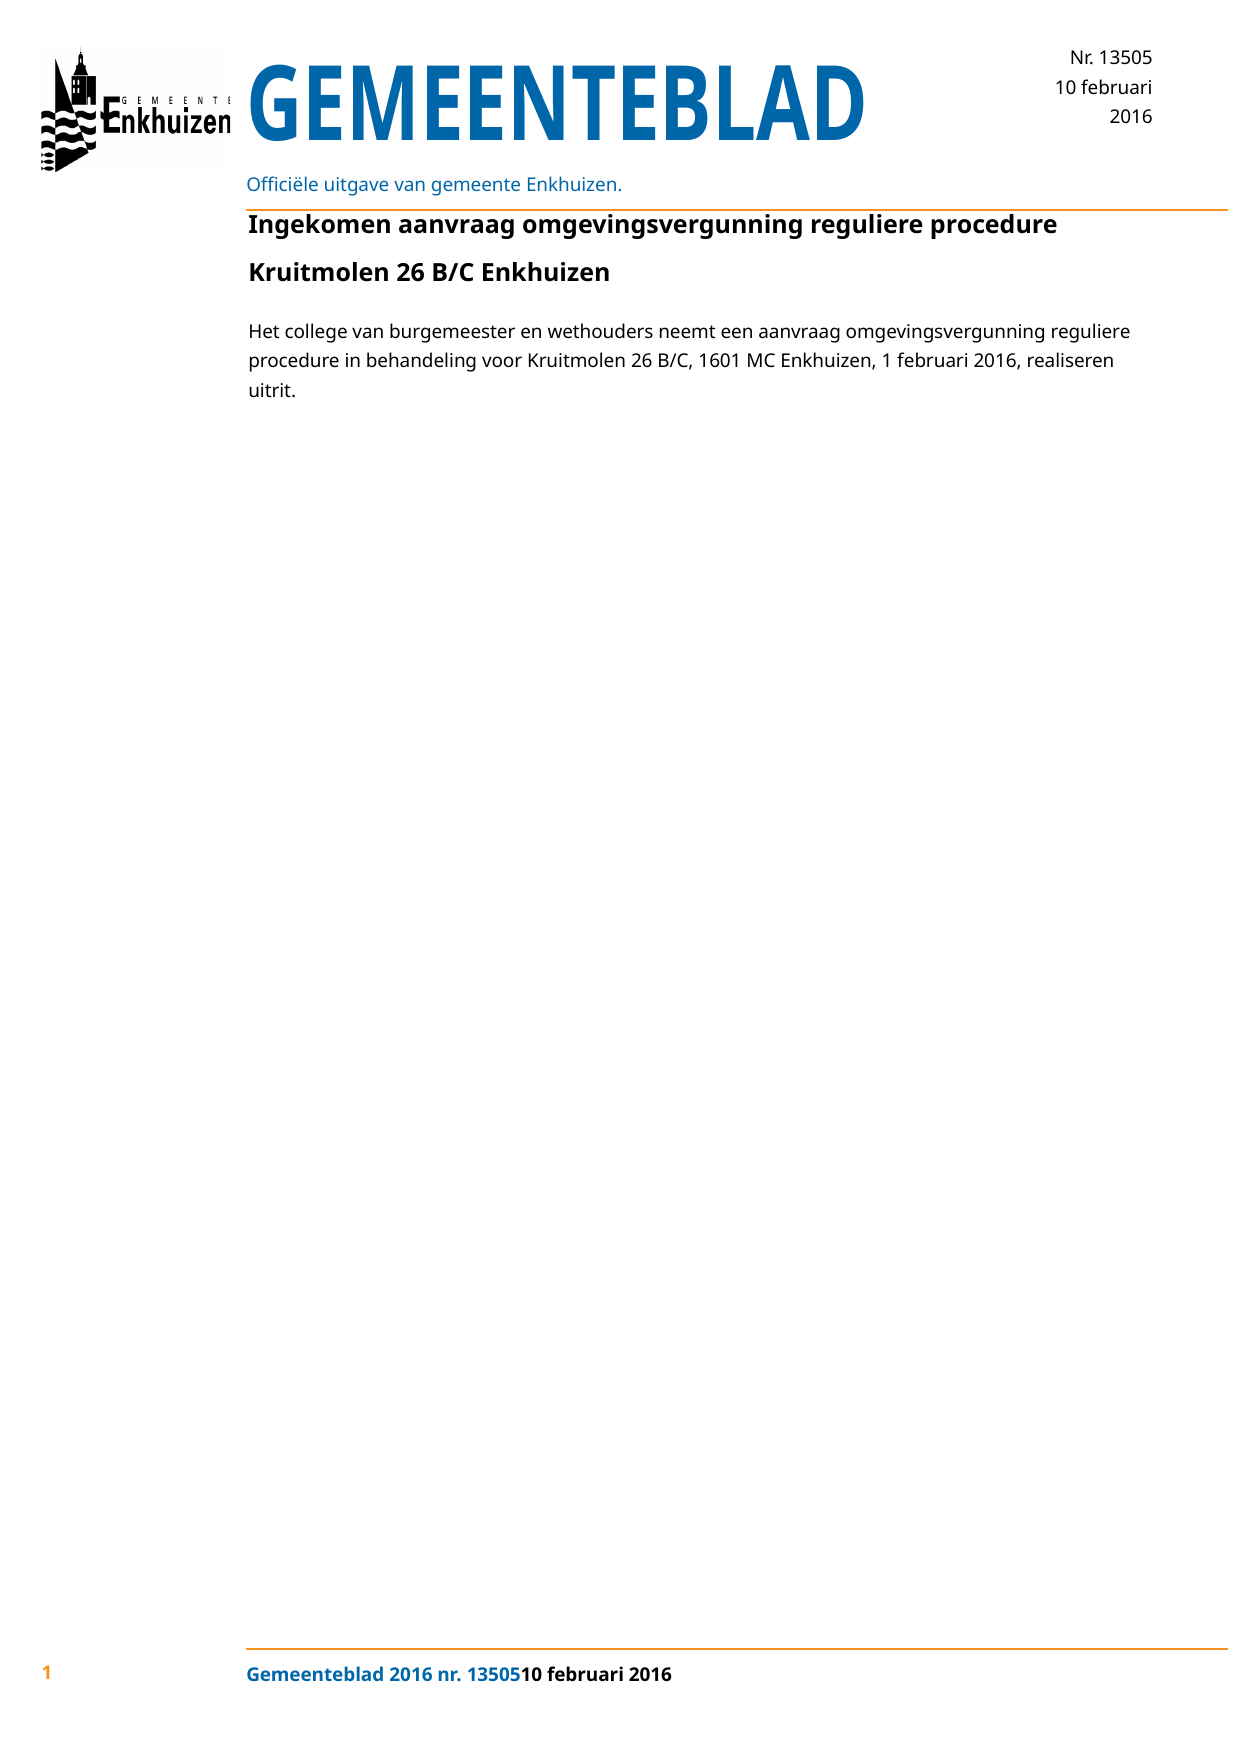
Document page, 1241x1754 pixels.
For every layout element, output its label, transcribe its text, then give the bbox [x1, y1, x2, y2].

text Het college van burgemeester en wethouders neemt een aanvraag omgevingsvergunning reguliere procedure in behandeling voor Kruitmolen 26 B/C, 1601 MC Enkhuizen, 1 februari 2016, realiseren uitrit. [248, 318, 1152, 403]
text Ingekomen aanvraag omgevingsvergunning reguliere procedure Kruitmolen 26 B/C Enkhuizen [248, 211, 1152, 288]
picture [41, 47, 231, 172]
